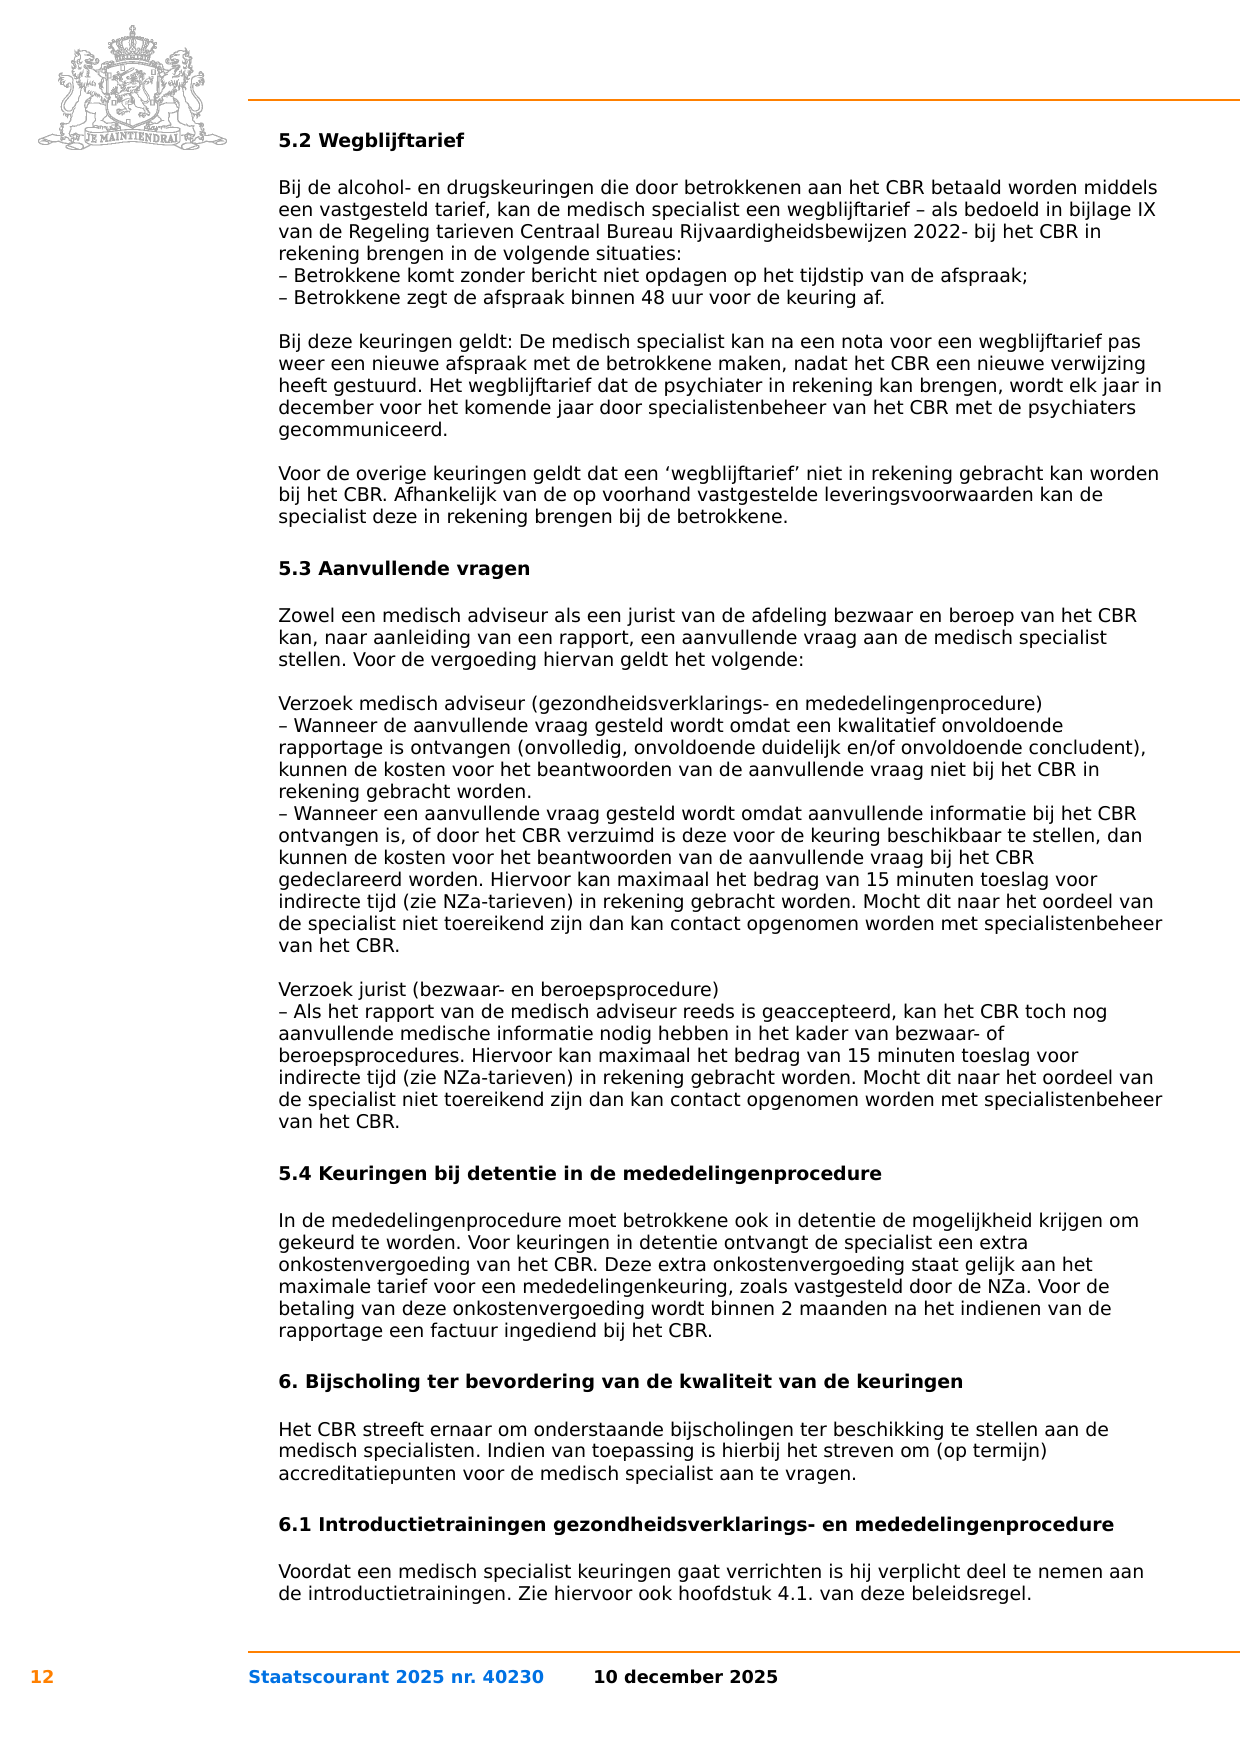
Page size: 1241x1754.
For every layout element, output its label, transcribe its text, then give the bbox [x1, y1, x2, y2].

subtitle 6. Bijscholing ter bevordering van de kwaliteit van de keuringen [278, 1371, 1163, 1393]
text In de mededelingenprocedure moet betrokkene ook in detentie de mogelijkheid krijgen om gekeurd te worden. Voor keuringen in detentie ontvangt de specialist een extra onkostenvergoeding van het CBR. Deze extra onkostenvergoeding staat gelijk aan het maximale tarief voor een mededelingenkeuring, zoals vastgesteld door de NZa. Voor de betaling van deze onkostenvergoeding wordt binnen 2 maanden na het indienen van de rapportage een factuur ingediend bij het CBR. [278, 1209, 1163, 1341]
text – Betrokkene komt zonder bericht niet opdagen op het tijdstip van de afspraak; [278, 265, 1163, 287]
text – Betrokkene zegt de afspraak binnen 48 uur voor de keuring af. [278, 287, 1163, 309]
subtitle 6.1 Introductietrainingen gezondheidsverklarings- en mededelingenprocedure [278, 1514, 1163, 1536]
text Verzoek medisch adviseur (gezondheidsverklarings- en mededelingenprocedure) [278, 693, 1163, 715]
subtitle 5.2 Wegblijftarief [278, 130, 1163, 152]
text Het CBR streeft ernaar om onderstaande bijscholingen ter beschikking te stellen aan de medisch specialisten. Indien van toepassing is hierbij het streven om (op termijn) accreditatiepunten voor de medisch specialist aan te vragen. [278, 1418, 1163, 1484]
text Voor de overige keuringen geldt dat een ‘wegblijftarief’ niet in rekening gebracht kan worden bij het CBR. Afhankelijk van de op voorhand vastgestelde leveringsvoorwaarden kan de specialist deze in rekening brengen bij de betrokkene. [278, 462, 1163, 528]
text Bij deze keuringen geldt: De medisch specialist kan na een nota voor een wegblijftarief pas weer een nieuwe afspraak met de betrokkene maken, nadat het CBR een nieuwe verwijzing heeft gestuurd. Het wegblijftarief dat de psychiater in rekening kan brengen, wordt elk jaar in december voor het komende jaar door specialistenbeheer van het CBR met de psychiaters gecommuniceerd. [278, 331, 1163, 441]
text Zowel een medisch adviseur als een jurist van de afdeling bezwaar en beroep van het CBR kan, naar aanleiding van een rapport, een aanvullende vraag aan de medisch specialist stellen. Voor de vergoeding hiervan geldt het volgende: [278, 605, 1163, 671]
text – Als het rapport van de medisch adviseur reeds is geaccepteerd, kan het CBR toch nog aanvullende medische informatie nodig hebben in het kader van bezwaar- of beroepsprocedures. Hiervoor kan maximaal het bedrag van 15 minuten toeslag voor indirecte tijd (zie NZa-tarieven) in rekening gebracht worden. Mocht dit naar het oordeel van de specialist niet toereikend zijn dan kan contact opgenomen worden met specialistenbeheer van het CBR. [278, 1001, 1163, 1133]
subtitle 5.4 Keuringen bij detentie in de mededelingenprocedure [278, 1163, 1163, 1184]
text Bij de alcohol- en drugskeuringen die door betrokkenen aan het CBR betaald worden middels een vastgesteld tarief, kan de medisch specialist een wegblijftarief – als bedoeld in bijlage IX van de Regeling tarieven Centraal Bureau Rijvaardigheidsbewijzen 2022- bij het CBR in rekening brengen in de volgende situaties: [278, 177, 1163, 265]
subtitle 5.3 Aanvullende vragen [278, 558, 1163, 580]
text – Wanneer de aanvullende vraag gesteld wordt omdat een kwalitatief onvoldoende rapportage is ontvangen (onvolledig, onvoldoende duidelijk en/of onvoldoende concludent), kunnen de kosten voor het beantwoorden van de aanvullende vraag niet bij het CBR in rekening gebracht worden. [278, 715, 1163, 803]
text – Wanneer een aanvullende vraag gesteld wordt omdat aanvullende informatie bij het CBR ontvangen is, of door het CBR verzuimd is deze voor de keuring beschikbaar te stellen, dan kunnen de kosten voor het beantwoorden van de aanvullende vraag bij het CBR gedeclareerd worden. Hiervoor kan maximaal het bedrag van 15 minuten toeslag voor indirecte tijd (zie NZa-tarieven) in rekening gebracht worden. Mocht dit naar het oordeel van de specialist niet toereikend zijn dan kan contact opgenomen worden met specialistenbeheer van het CBR. [278, 803, 1163, 957]
picture [38, 25, 227, 150]
text Verzoek jurist (bezwaar- en beroepsprocedure) [278, 979, 1163, 1001]
text Voordat een medisch specialist keuringen gaat verrichten is hij verplicht deel te nemen aan de introductietrainingen. Zie hiervoor ook hoofdstuk 4.1. van deze beleidsregel. [278, 1561, 1163, 1605]
